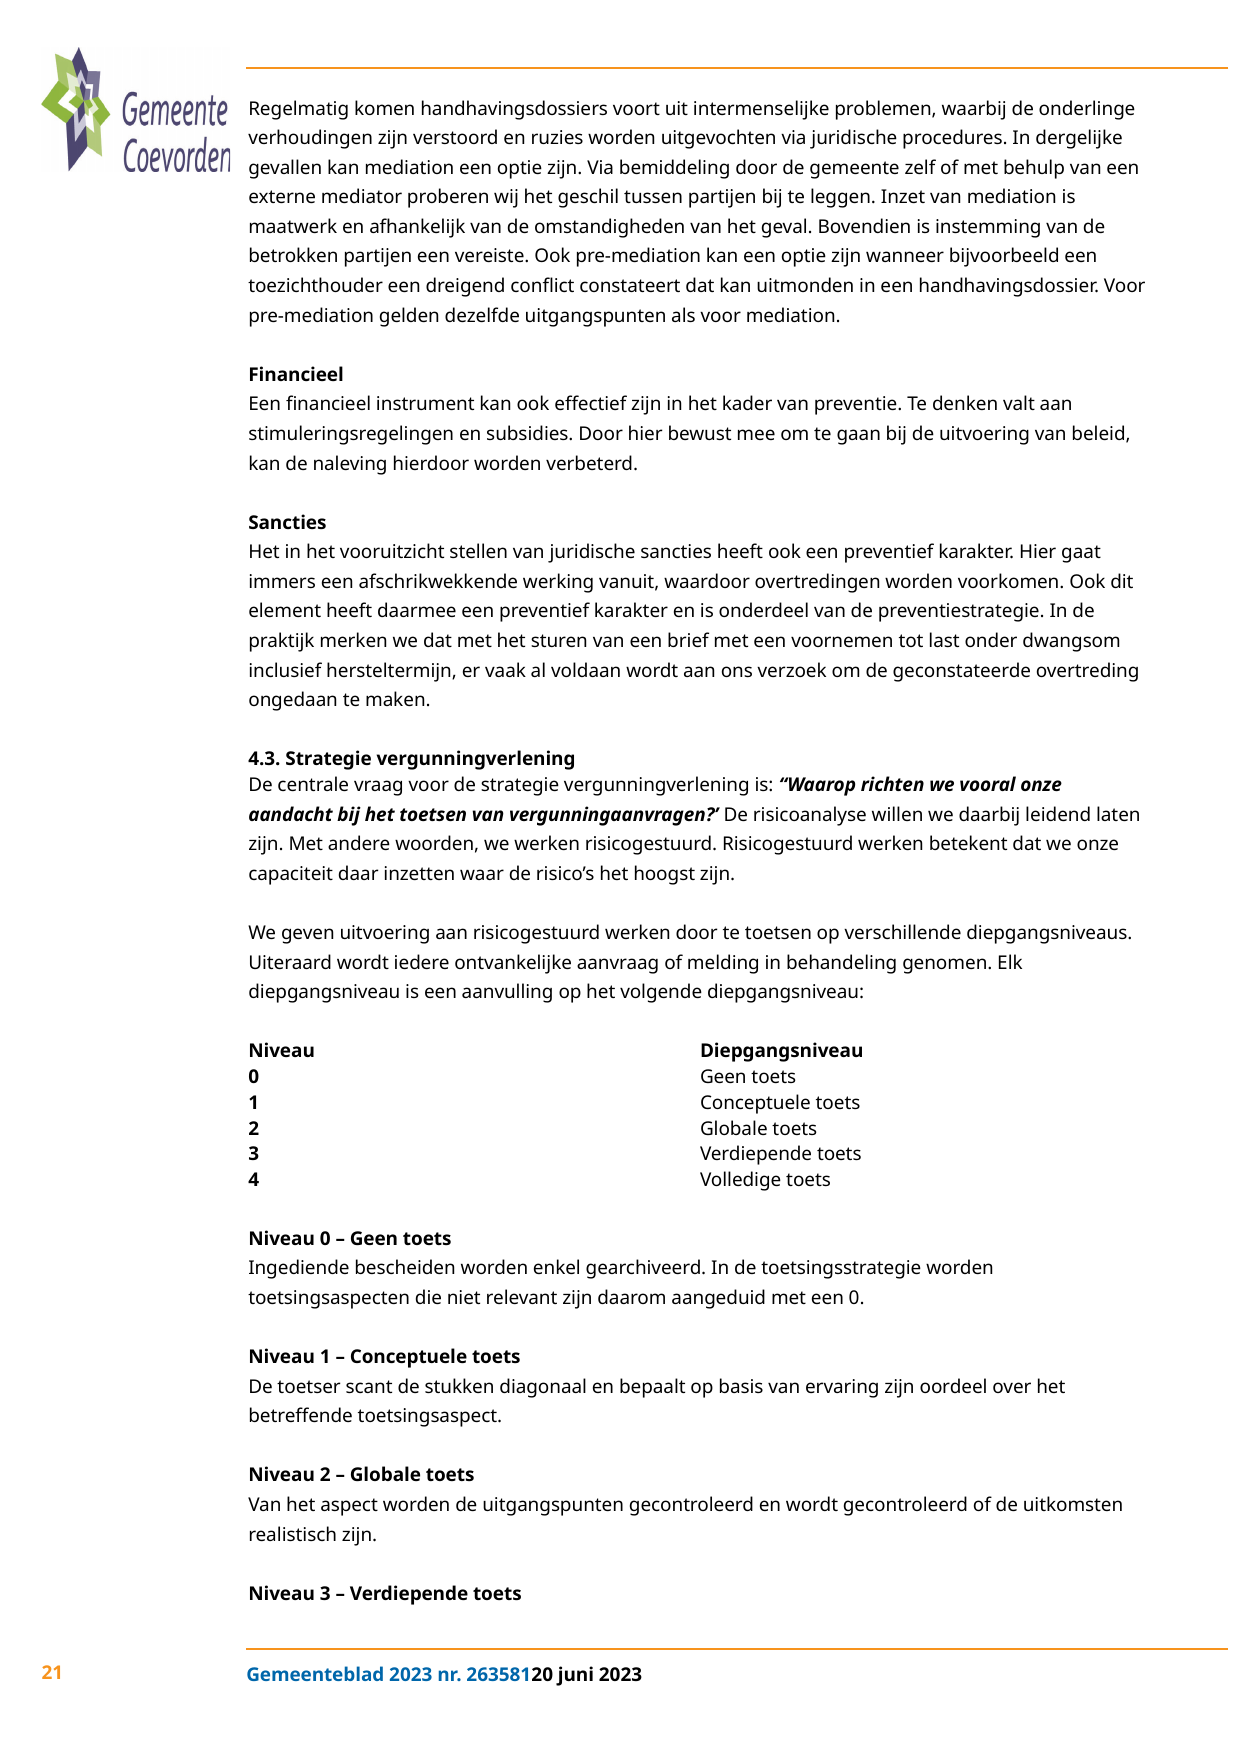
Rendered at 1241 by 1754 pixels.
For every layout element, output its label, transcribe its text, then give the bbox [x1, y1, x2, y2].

text Van het aspect worden de uitgangspunten gecontroleerd en wordt gecontroleerd of de uitkomsten realistisch zijn. [248, 1491, 1152, 1546]
text De centrale vraag voor de strategie vergunningverlening is: “Waarop richten we vooral onze aandacht bij het toetsen van vergunningaanvragen?’ De risicoanalyse willen we daarbij leidend laten zijn. Met andere woorden, we werken risicogestuurd. Risicogestuurd werken betekent dat we onze capaciteit daar inzetten waar de risico’s het hoogst zijn. [248, 771, 1152, 886]
table_cell 4 [248, 1166, 700, 1192]
picture [41, 47, 231, 172]
table_cell 2 [248, 1115, 700, 1141]
text Het in het vooruitzicht stellen van juridische sancties heeft ook een preventief karakter. Hier gaat immers een afschrikwekkende werking vanuit, waardoor overtredingen worden voorkomen. Ook dit element heeft daarmee een preventief karakter en is onderdeel van de preventiestrategie. In de praktijk merken we dat met het sturen van een brief met een voornemen tot last onder dwangsom inclusief hersteltermijn, er vaak al voldaan wordt aan ons verzoek om de geconstateerde overtreding ongedaan te maken. [248, 538, 1152, 712]
table_cell Conceptuele toets [700, 1089, 1152, 1115]
table_cell Volledige toets [700, 1166, 1152, 1192]
table_cell 0 [248, 1064, 700, 1089]
text Een financieel instrument kan ook effectief zijn in het kader van preventie. Te denken valt aan stimuleringsregelingen en subsidies. Door hier bewust mee om te gaan bij de uitvoering van beleid, kan de naleving hierdoor worden verbeterd. [248, 391, 1152, 476]
text Niveau 0 – Geen toets [248, 1225, 1152, 1251]
text Niveau 3 – Verdiepende toets [248, 1580, 1152, 1606]
text Sancties [248, 509, 1152, 535]
table_cell 1 [248, 1089, 700, 1115]
table_header Niveau [248, 1038, 700, 1063]
table_cell 3 [248, 1141, 700, 1166]
text Niveau 2 – Globale toets [248, 1462, 1152, 1487]
table_cell Globale toets [700, 1115, 1152, 1141]
table_cell Verdiepende toets [700, 1141, 1152, 1166]
text We geven uitvoering aan risicogestuurd werken door te toetsen op verschillende diepgangsniveaus. Uiteraard wordt iedere ontvankelijke aanvraag of melding in behandeling genomen. Elk diepgangsniveau is een aanvulling op het volgende diepgangsniveau: [248, 919, 1152, 1004]
table_cell Geen toets [700, 1064, 1152, 1089]
text De toetser scant de stukken diagonaal en bepaalt op basis van ervaring zijn oordeel over het betreffende toetsingsaspect. [248, 1373, 1152, 1428]
text Ingediende bescheiden worden enkel gearchiveerd. In de toetsingsstrategie worden toetsingsaspecten die niet relevant zijn daarom aangeduid met een 0. [248, 1254, 1152, 1310]
text Regelmatig komen handhavingsdossiers voort uit intermenselijke problemen, waarbij de onderlinge verhoudingen zijn verstoord en ruzies worden uitgevochten via juridische procedures. In dergelijke gevallen kan mediation een optie zijn. Via bemiddeling door de gemeente zelf of met behulp van een externe mediator proberen wij het geschil tussen partijen bij te leggen. Inzet van mediation is maatwerk en afhankelijk van de omstandigheden van het geval. Bovendien is instemming van de betrokken partijen een vereiste. Ook pre-mediation kan een optie zijn wanneer bijvoorbeeld een toezichthouder een dreigend conflict constateert dat kan uitmonden in een handhavingsdossier. Voor pre-mediation gelden dezelfde uitgangspunten als voor mediation. [248, 95, 1152, 328]
text Financieel [248, 361, 1152, 387]
table_header Diepgangsniveau [700, 1038, 1152, 1063]
text 4.3. Strategie vergunningverlening [248, 746, 1152, 771]
text Niveau 1 – Conceptuele toets [248, 1343, 1152, 1369]
